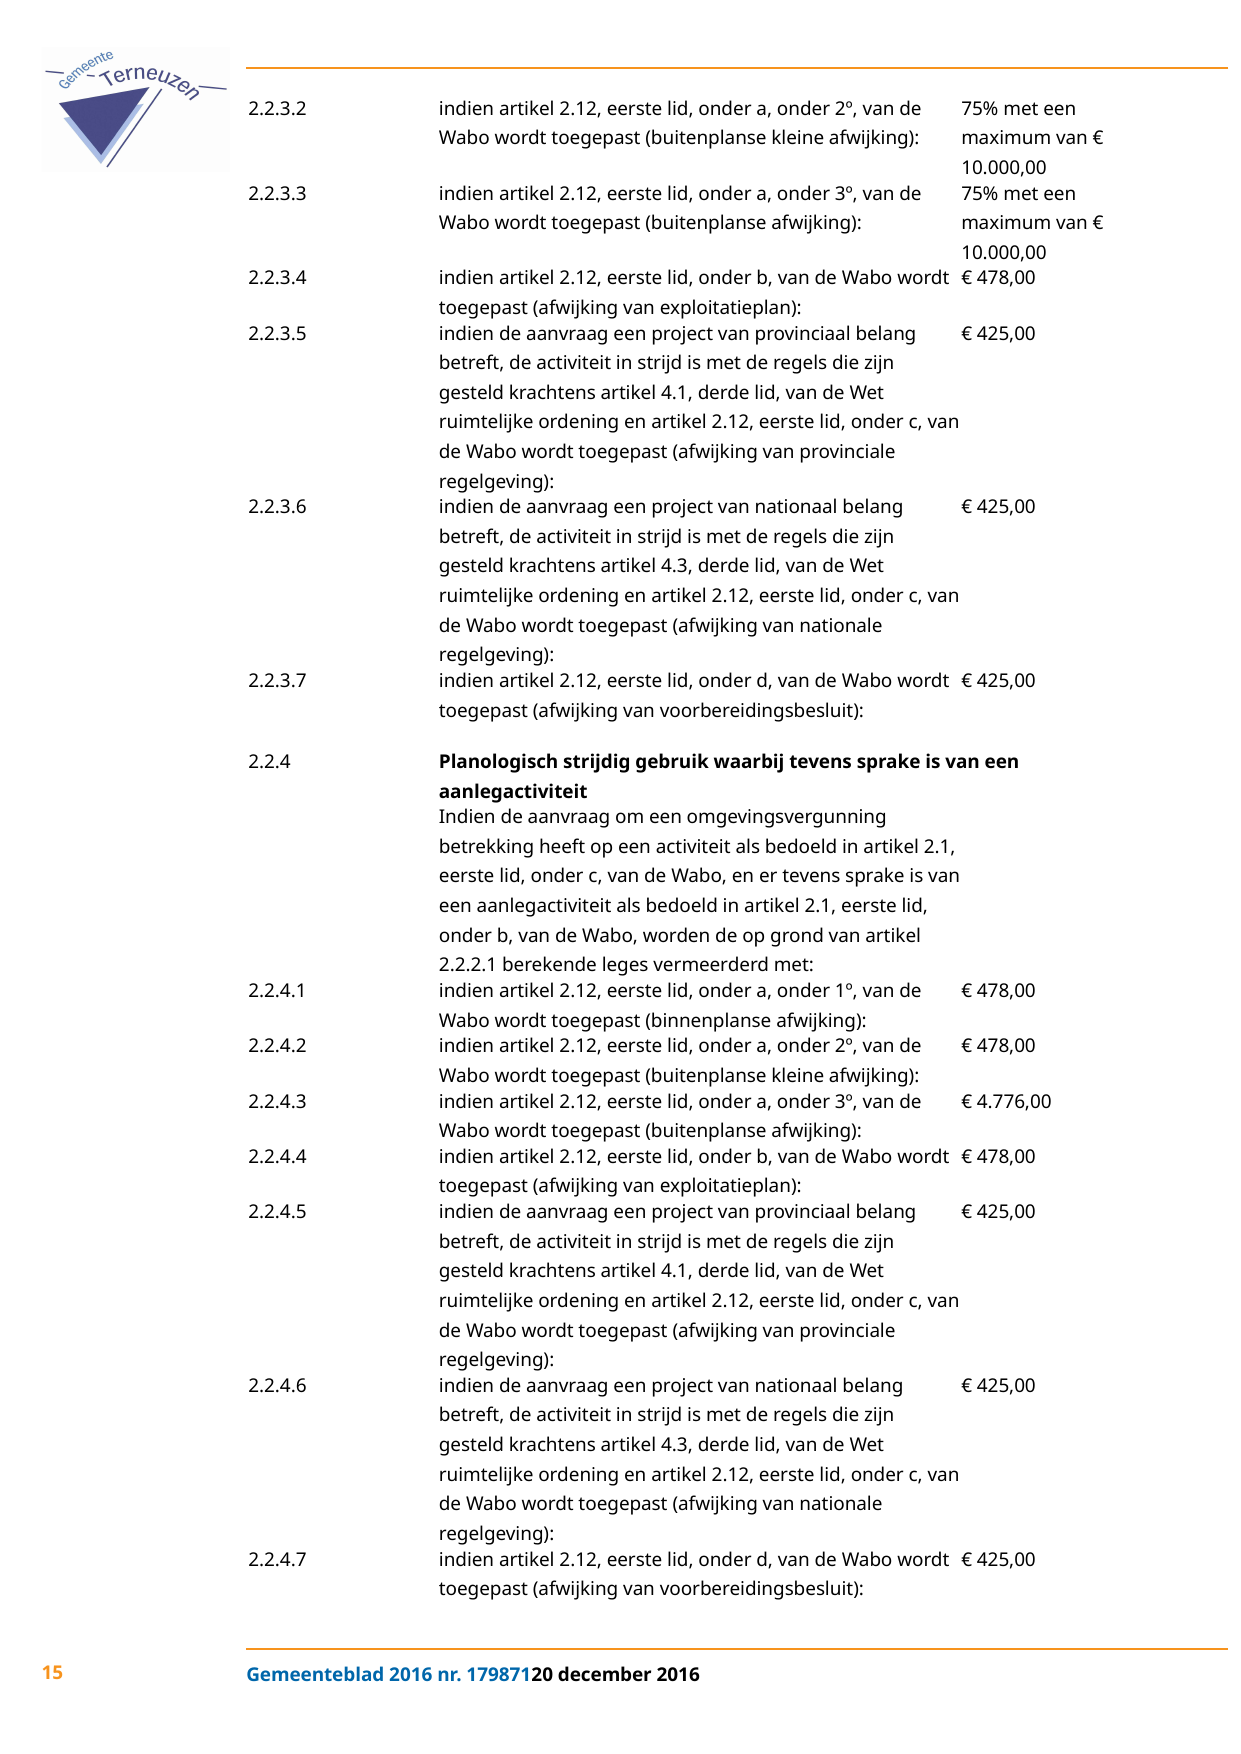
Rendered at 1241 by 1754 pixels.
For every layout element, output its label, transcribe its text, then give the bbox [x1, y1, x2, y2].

table_cell 2.2.4.2 [248, 1033, 439, 1088]
table_cell € 478,00 [961, 1143, 1152, 1198]
table_cell 2.2.4.4 [248, 1143, 439, 1198]
table_cell 2.2.4.1 [248, 977, 439, 1032]
table_cell 2.2.3.5 [248, 320, 439, 493]
table_cell 2.2.4.3 [248, 1088, 439, 1143]
table_cell 2.2.3.7 [248, 667, 439, 722]
table_cell [961, 804, 1152, 977]
table_cell Indien de aanvraag om een omgevingsvergunning betrekking heeft op een activiteit als bedoeld in artikel 2.1, eerste lid, onder c, van de Wabo, en er tevens sprake is van een aanlegactiviteit als bedoeld in artikel 2.1, eerste lid, onder b, van de Wabo, worden de op grond van artikel 2.2.2.1 berekende leges vermeerderd met: [439, 804, 961, 977]
picture [41, 47, 231, 172]
table_cell 75% met een maximum van € 10.000,00 [961, 180, 1152, 264]
table_cell Planologisch strijdig gebruik waarbij tevens sprake is van een aanlegactiviteit [439, 748, 1152, 803]
table_cell € 425,00 [961, 494, 1152, 667]
table_cell € 478,00 [961, 977, 1152, 1032]
table_cell 2.2.4.5 [248, 1199, 439, 1372]
table_cell 2.2.3.6 [248, 494, 439, 667]
table_cell indien artikel 2.12, eerste lid, onder a, onder 2º, van de Wabo wordt toegepast (buitenplanse kleine afwijking): [439, 1033, 961, 1088]
table_cell indien artikel 2.12, eerste lid, onder b, van de Wabo wordt toegepast (afwijking van exploitatieplan): [439, 265, 961, 320]
table_cell 2.2.3.4 [248, 265, 439, 320]
table_cell indien de aanvraag een project van nationaal belang betreft, de activiteit in strijd is met de regels die zijn gesteld krachtens artikel 4.3, derde lid, van de Wet ruimtelijke ordening en artikel 2.12, eerste lid, onder c, van de Wabo wordt toegepast (afwijking van nationale regelgeving): [439, 1372, 961, 1546]
table_cell indien de aanvraag een project van nationaal belang betreft, de activiteit in strijd is met de regels die zijn gesteld krachtens artikel 4.3, derde lid, van de Wet ruimtelijke ordening en artikel 2.12, eerste lid, onder c, van de Wabo wordt toegepast (afwijking van nationale regelgeving): [439, 494, 961, 667]
table_cell indien de aanvraag een project van provinciaal belang betreft, de activiteit in strijd is met de regels die zijn gesteld krachtens artikel 4.1, derde lid, van de Wet ruimtelijke ordening en artikel 2.12, eerste lid, onder c, van de Wabo wordt toegepast (afwijking van provinciale regelgeving): [439, 320, 961, 493]
table_cell [248, 723, 439, 748]
table_cell [439, 723, 961, 748]
table_cell 75% met een maximum van € 10.000,00 [961, 95, 1152, 180]
table_cell indien artikel 2.12, eerste lid, onder a, onder 3º, van de Wabo wordt toegepast (buitenplanse afwijking): [439, 1088, 961, 1143]
table_cell 2.2.3.3 [248, 180, 439, 264]
table_cell € 425,00 [961, 1199, 1152, 1372]
table_cell 2.2.4.6 [248, 1372, 439, 1546]
table_cell € 425,00 [961, 667, 1152, 722]
table_cell 2.2.4 [248, 748, 439, 803]
table_cell 2.2.4.7 [248, 1546, 439, 1601]
table_cell € 425,00 [961, 320, 1152, 493]
table_cell [961, 723, 1152, 748]
table_cell 2.2.3.2 [248, 95, 439, 180]
table_cell indien artikel 2.12, eerste lid, onder d, van de Wabo wordt toegepast (afwijking van voorbereidingsbesluit): [439, 1546, 961, 1601]
table_cell indien artikel 2.12, eerste lid, onder a, onder 3º, van de Wabo wordt toegepast (buitenplanse afwijking): [439, 180, 961, 264]
table_cell € 4.776,00 [961, 1088, 1152, 1143]
table_cell € 425,00 [961, 1546, 1152, 1601]
table_cell indien artikel 2.12, eerste lid, onder b, van de Wabo wordt toegepast (afwijking van exploitatieplan): [439, 1143, 961, 1198]
table_cell € 478,00 [961, 265, 1152, 320]
table_cell indien artikel 2.12, eerste lid, onder d, van de Wabo wordt toegepast (afwijking van voorbereidingsbesluit): [439, 667, 961, 722]
table_cell [248, 804, 439, 977]
table_cell indien artikel 2.12, eerste lid, onder a, onder 1º, van de Wabo wordt toegepast (binnenplanse afwijking): [439, 977, 961, 1032]
table_cell indien de aanvraag een project van provinciaal belang betreft, de activiteit in strijd is met de regels die zijn gesteld krachtens artikel 4.1, derde lid, van de Wet ruimtelijke ordening en artikel 2.12, eerste lid, onder c, van de Wabo wordt toegepast (afwijking van provinciale regelgeving): [439, 1199, 961, 1372]
table_cell € 478,00 [961, 1033, 1152, 1088]
table_cell € 425,00 [961, 1372, 1152, 1546]
table_cell indien artikel 2.12, eerste lid, onder a, onder 2º, van de Wabo wordt toegepast (buitenplanse kleine afwijking): [439, 95, 961, 180]
